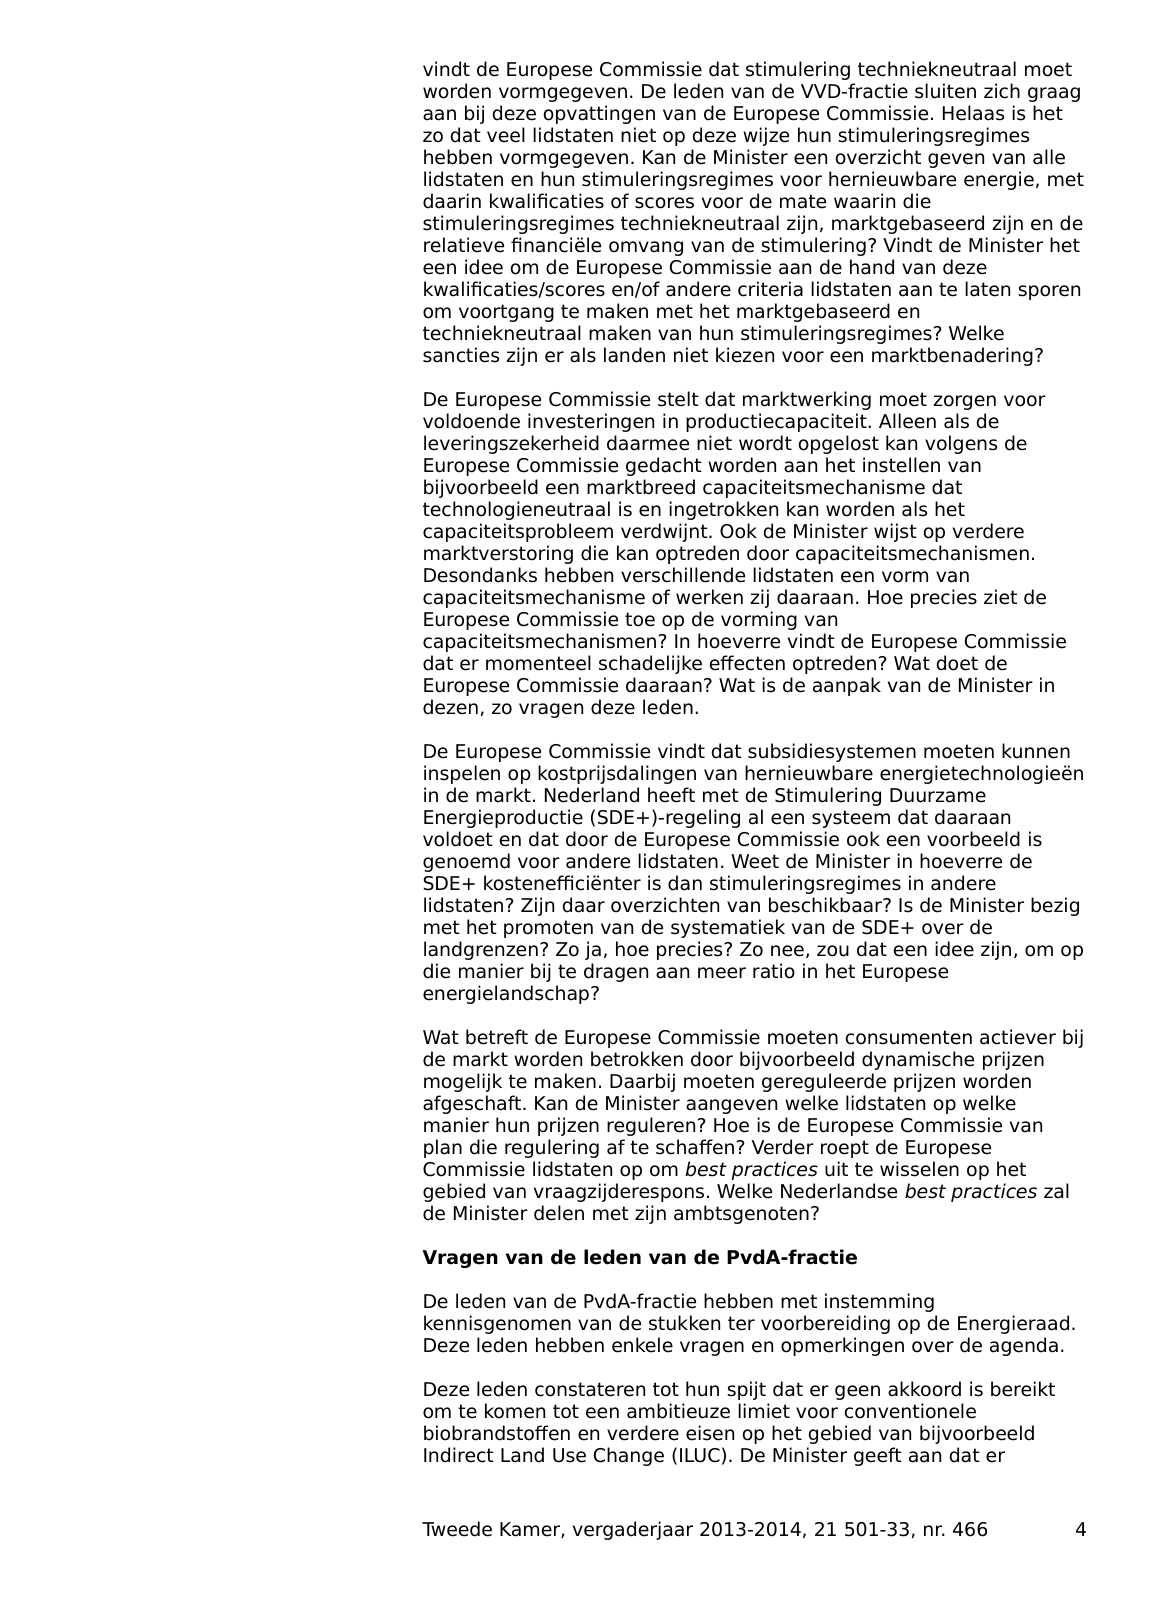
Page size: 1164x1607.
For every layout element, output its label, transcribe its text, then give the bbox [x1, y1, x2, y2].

text De Europese Commissie vindt dat subsidiesystemen moeten kunnen inspelen op kostprijsdalingen van hernieuwbare energietechnologieën in de markt. Nederland heeft met de Stimulering Duurzame Energieproductie (SDE+)-regeling al een systeem dat daaraan voldoet en dat door de Europese Commissie ook een voorbeeld is genoemd voor andere lidstaten. Weet de Minister in hoeverre de SDE+ kostenefficiënter is dan stimuleringsregimes in andere lidstaten? Zijn daar overzichten van beschikbaar? Is de Minister bezig met het promoten van de systematiek van de SDE+ over de landgrenzen? Zo ja, hoe precies? Zo nee, zou dat een idee zijn, om op die manier bij te dragen aan meer ratio in het Europese energielandschap? [422, 741, 1087, 1004]
text De leden van de PvdA-fractie hebben met instemming kennisgenomen van de stukken ter voorbereiding op de Energieraad. Deze leden hebben enkele vragen en opmerkingen over de agenda. [422, 1291, 1087, 1357]
text Wat betreft de Europese Commissie moeten consumenten actiever bij de markt worden betrokken door bijvoorbeeld dynamische prijzen mogelijk te maken. Daarbij moeten gereguleerde prijzen worden afgeschaft. Kan de Minister aangeven welke lidstaten op welke manier hun prijzen reguleren? Hoe is de Europese Commissie van plan die regulering af te schaffen? Verder roept de Europese Commissie lidstaten op om best practices uit te wisselen op het gebied van vraagzijderespons. Welke Nederlandse best practices zal de Minister delen met zijn ambtsgenoten? [422, 1027, 1087, 1224]
text De Europese Commissie stelt dat marktwerking moet zorgen voor voldoende investeringen in productiecapaciteit. Alleen als de leveringszekerheid daarmee niet wordt opgelost kan volgens de Europese Commissie gedacht worden aan het instellen van bijvoorbeeld een marktbreed capaciteitsmechanisme dat technologieneutraal is en ingetrokken kan worden als het capaciteitsprobleem verdwijnt. Ook de Minister wijst op verdere marktverstoring die kan optreden door capaciteitsmechanismen. Desondanks hebben verschillende lidstaten een vorm van capaciteitsmechanisme of werken zij daaraan. Hoe precies ziet de Europese Commissie toe op de vorming van capaciteitsmechanismen? In hoeverre vindt de Europese Commissie dat er momenteel schadelijke effecten optreden? Wat doet de Europese Commissie daaraan? Wat is de aanpak van de Minister in dezen, zo vragen deze leden. [422, 389, 1087, 719]
text Deze leden constateren tot hun spijt dat er geen akkoord is bereikt om te komen tot een ambitieuze limiet voor conventionele biobrandstoffen en verdere eisen op het gebied van bijvoorbeeld Indirect Land Use Change (ILUC). De Minister geeft aan dat er [422, 1379, 1087, 1467]
subtitle Vragen van de leden van de PvdA-fractie [422, 1247, 1087, 1269]
text vindt de Europese Commissie dat stimulering techniekneutraal moet worden vormgegeven. De leden van de VVD-fractie sluiten zich graag aan bij deze opvattingen van de Europese Commissie. Helaas is het zo dat veel lidstaten niet op deze wijze hun stimuleringsregimes hebben vormgegeven. Kan de Minister een overzicht geven van alle lidstaten en hun stimuleringsregimes voor hernieuwbare energie, met daarin kwalificaties of scores voor de mate waarin die stimuleringsregimes techniekneutraal zijn, marktgebaseerd zijn en de relatieve financiële omvang van de stimulering? Vindt de Minister het een idee om de Europese Commissie aan de hand van deze kwalificaties/scores en/of andere criteria lidstaten aan te laten sporen om voortgang te maken met het marktgebaseerd en techniekneutraal maken van hun stimuleringsregimes? Welke sancties zijn er als landen niet kiezen voor een marktbenadering? [422, 59, 1087, 367]
